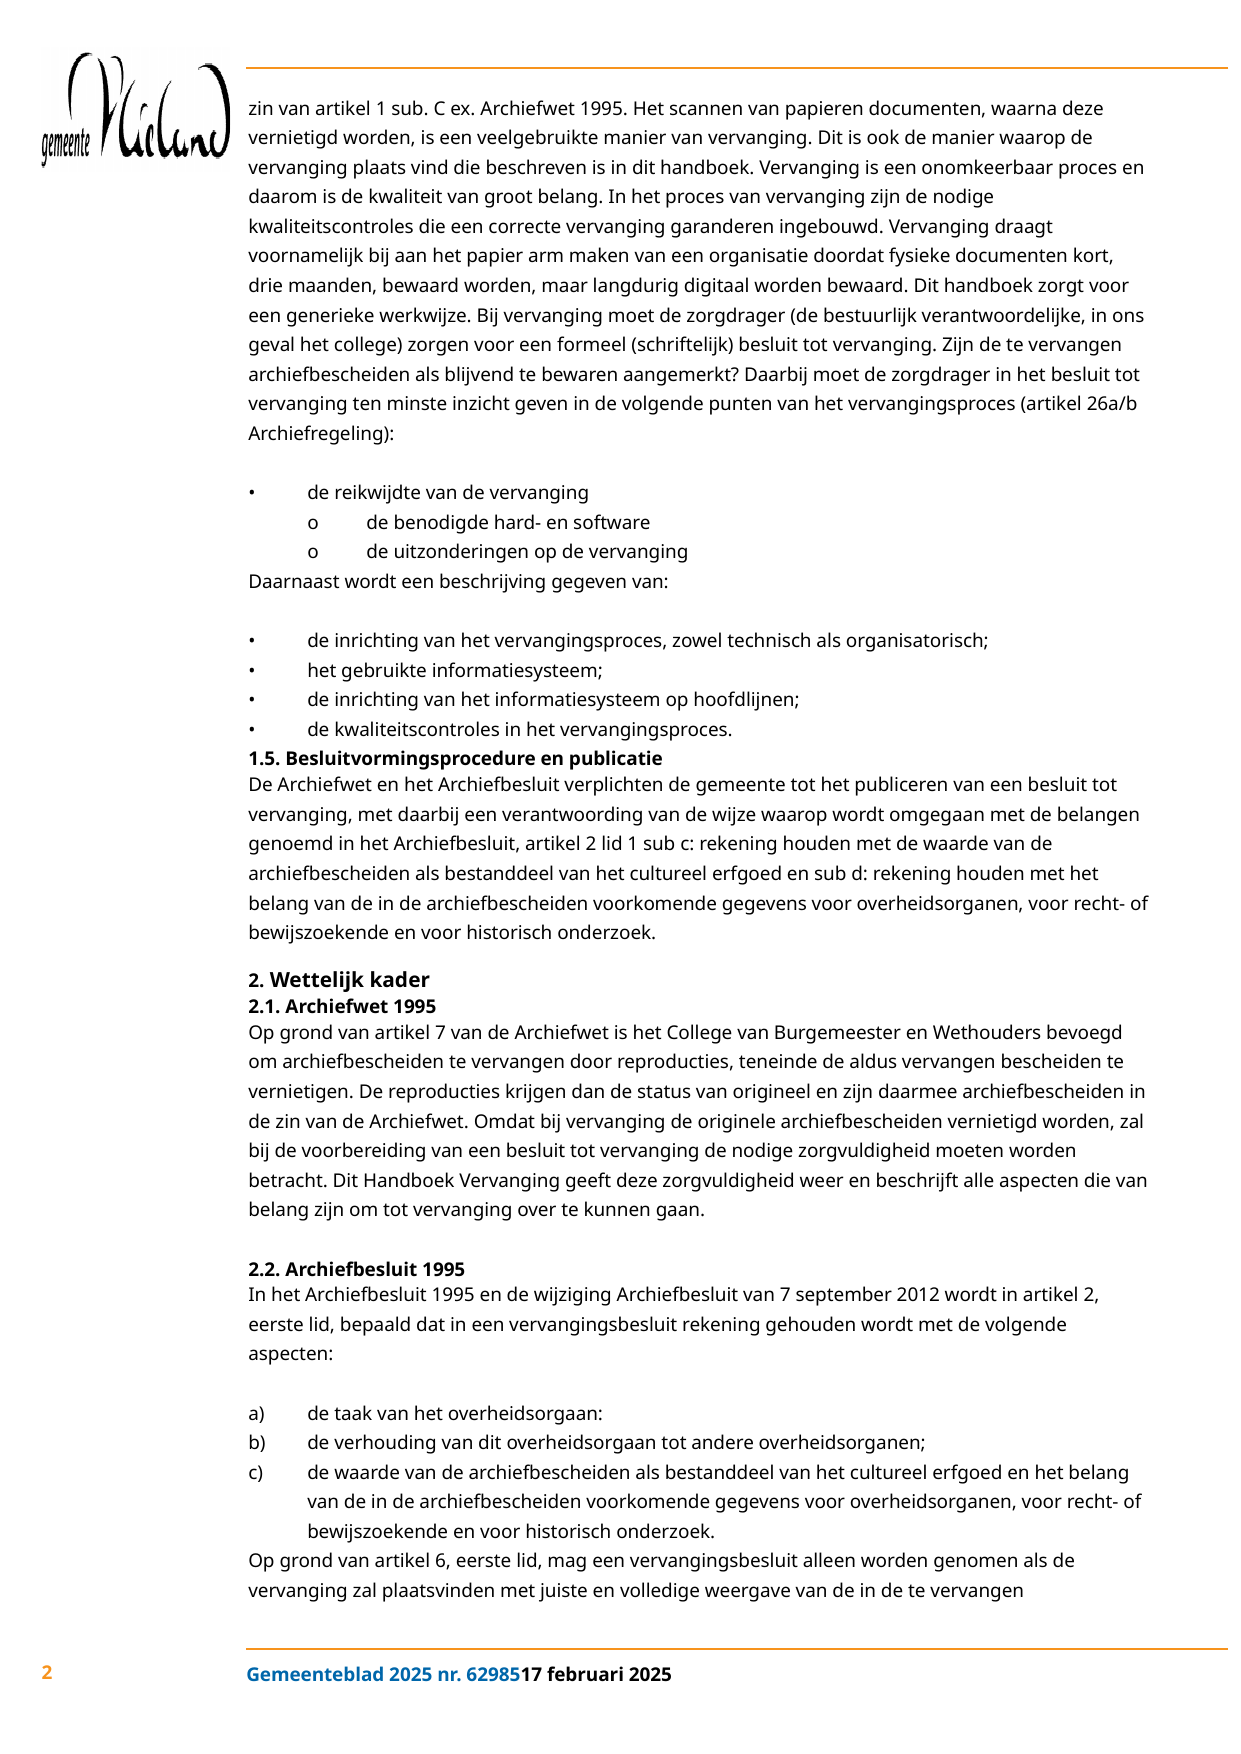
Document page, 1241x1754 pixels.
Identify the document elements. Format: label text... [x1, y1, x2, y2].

list de inrichting van het vervangingsproces, zowel technisch als organisatorisch; [248, 627, 1152, 653]
text 2.2. Archiefbesluit 1995 [248, 1256, 1152, 1281]
text Daarnaast wordt een beschrijving gegeven van: [248, 568, 1152, 594]
text Op grond van artikel 7 van de Archiefwet is het College van Burgemeester en Wethouders bevoegd om archiefbescheiden te vervangen door reproducties, teneinde de aldus vervangen bescheiden te vernietigen. De reproducties krijgen dan de status van origineel en zijn daarmee archiefbescheiden in de zin van de Archiefwet. Omdat bij vervanging de originele archiefbescheiden vernietigd worden, zal bij de voorbereiding van een besluit tot vervanging de nodige zorgvuldigheid moeten worden betracht. Dit Handboek Vervanging geeft deze zorgvuldigheid weer en beschrijft alle aspecten die van belang zijn om tot vervanging over te kunnen gaan. [248, 1019, 1152, 1222]
picture [41, 47, 231, 172]
list de verhouding van dit overheidsorgaan tot andere overheidsorganen; [248, 1429, 1152, 1455]
text 2.1. Archiefwet 1995 [248, 993, 1152, 1019]
list de kwaliteitscontroles in het vervangingsproces. [248, 716, 1152, 742]
list de waarde van de archiefbescheiden als bestanddeel van het cultureel erfgoed en het belang van de in de archiefbescheiden voorkomende gegevens voor overheidsorganen, voor recht- of bewijszoekende en voor historisch onderzoek. [248, 1459, 1152, 1544]
text zin van artikel 1 sub. C ex. Archiefwet 1995. Het scannen van papieren documenten, waarna deze vernietigd worden, is een veelgebruikte manier van vervanging. Dit is ook de manier waarop de vervanging plaats vind die beschreven is in dit handboek. Vervanging is een onomkeerbaar proces en daarom is de kwaliteit van groot belang. In het proces van vervanging zijn de nodige kwaliteitscontroles die een correcte vervanging garanderen ingebouwd. Vervanging draagt voornamelijk bij aan het papier arm maken van een organisatie doordat fysieke documenten kort, drie maanden, bewaard worden, maar langdurig digitaal worden bewaard. Dit handboek zorgt voor een generieke werkwijze. Bij vervanging moet de zorgdrager (de bestuurlijk verantwoordelijke, in ons geval het college) zorgen voor een formeel (schriftelijk) besluit tot vervanging. Zijn de te vervangen archiefbescheiden als blijvend te bewaren aangemerkt? Daarbij moet de zorgdrager in het besluit tot vervanging ten minste inzicht geven in de volgende punten van het vervangingsproces (artikel 26a/b Archiefregeling): [248, 95, 1152, 446]
list de inrichting van het informatiesysteem op hoofdlijnen; [248, 686, 1152, 712]
text De Archiefwet en het Archiefbesluit verplichten de gemeente tot het publiceren van een besluit tot vervanging, met daarbij een verantwoording van de wijze waarop wordt omgegaan met de belangen genoemd in het Archiefbesluit, artikel 2 lid 1 sub c: rekening houden met de waarde van de archiefbescheiden als bestanddeel van het cultureel erfgoed en sub d: rekening houden met het belang van de in de archiefbescheiden voorkomende gegevens voor overheidsorganen, voor recht- of bewijszoekende en voor historisch onderzoek. [248, 771, 1152, 945]
list de uitzonderingen op de vervanging [307, 538, 1152, 564]
text In het Archiefbesluit 1995 en de wijziging Archiefbesluit van 7 september 2012 wordt in artikel 2, eerste lid, bepaald dat in een vervangingsbesluit rekening gehouden wordt met de volgende aspecten: [248, 1281, 1152, 1366]
list de reikwijdte van de vervanging [248, 479, 1152, 505]
list de taak van het overheidsorgaan: [248, 1400, 1152, 1426]
text 1.5. Besluitvormingsprocedure en publicatie [248, 746, 1152, 771]
text Op grond van artikel 6, eerste lid, mag een vervangingsbesluit alleen worden genomen als de vervanging zal plaatsvinden met juiste en volledige weergave van de in de te vervangen [248, 1548, 1152, 1603]
list het gebruikte informatiesysteem; [248, 657, 1152, 683]
text 2. Wettelijk kader [248, 965, 1152, 993]
list de benodigde hard- en software [307, 509, 1152, 535]
